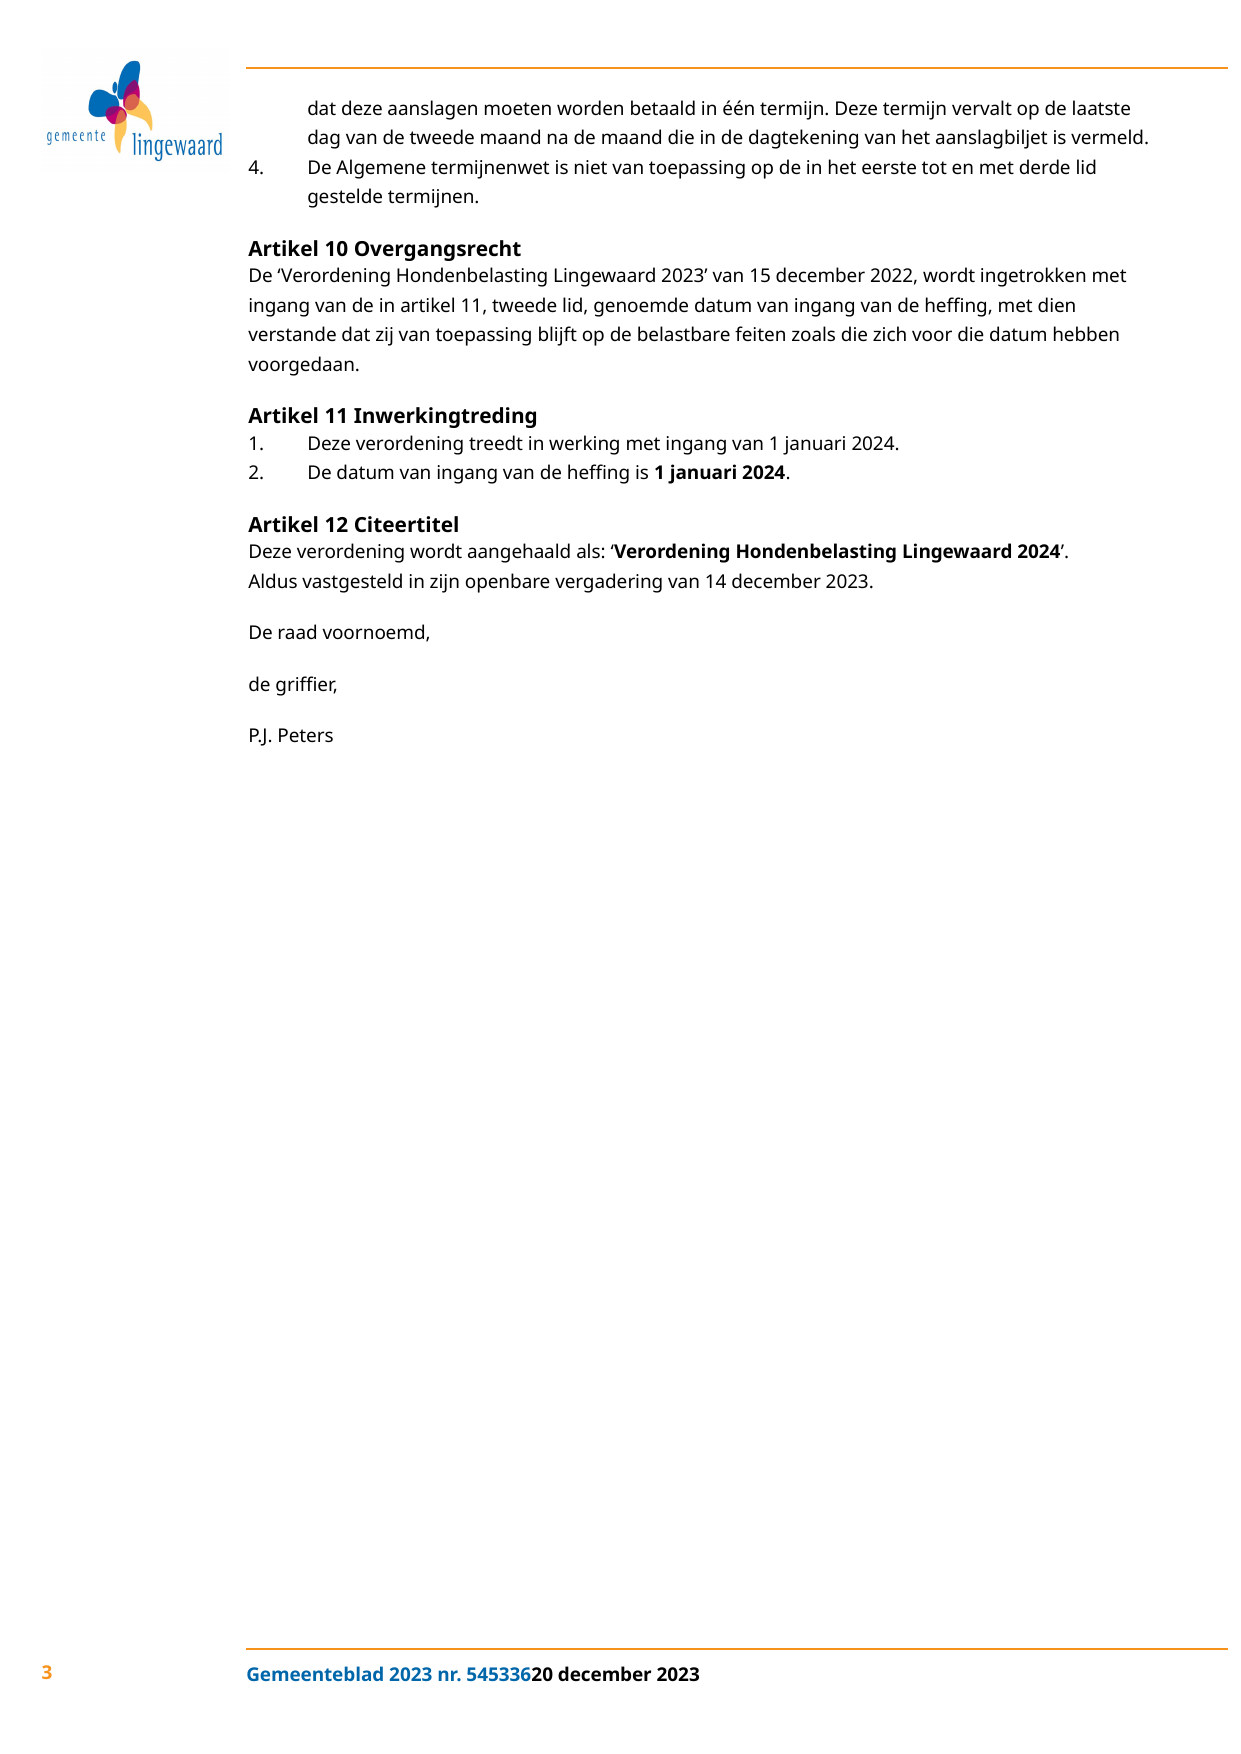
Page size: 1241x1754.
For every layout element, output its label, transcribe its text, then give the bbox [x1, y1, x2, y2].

text Artikel 10 Overgangsrecht [248, 234, 1152, 262]
text de griffier, [248, 671, 1152, 697]
text De ‘Verordening Hondenbelasting Lingewaard 2023’ van 15 december 2022, wordt ingetrokken met ingang van de in artikel 11, tweede lid, genoemde datum van ingang van de heffing, met dien verstande dat zij van toepassing blijft op de belastbare feiten zoals die zich voor die datum hebben voorgedaan. [248, 262, 1152, 377]
list De Algemene termijnenwet is niet van toepassing op de in het eerste tot en met derde lid gestelde termijnen. [248, 154, 1152, 209]
text Artikel 12 Citeertitel [248, 510, 1152, 538]
text Aldus vastgesteld in zijn openbare vergadering van 14 december 2023. [248, 568, 1152, 594]
list dat deze aanslagen moeten worden betaald in één termijn. Deze termijn vervalt op de laatste dag van de tweede maand na de maand die in de dagtekening van het aanslagbiljet is vermeld. [248, 95, 1152, 150]
picture [41, 47, 231, 172]
text Deze verordening wordt aangehaald als: ‘Verordening Hondenbelasting Lingewaard 2024’. [248, 538, 1152, 564]
text Artikel 11 Inwerkingtreding [248, 402, 1152, 430]
list De datum van ingang van de heffing is 1 januari 2024. [248, 459, 1152, 485]
text De raad voornoemd, [248, 619, 1152, 645]
list Deze verordening treedt in werking met ingang van 1 januari 2024. [248, 430, 1152, 456]
text P.J. Peters [248, 722, 1152, 748]
